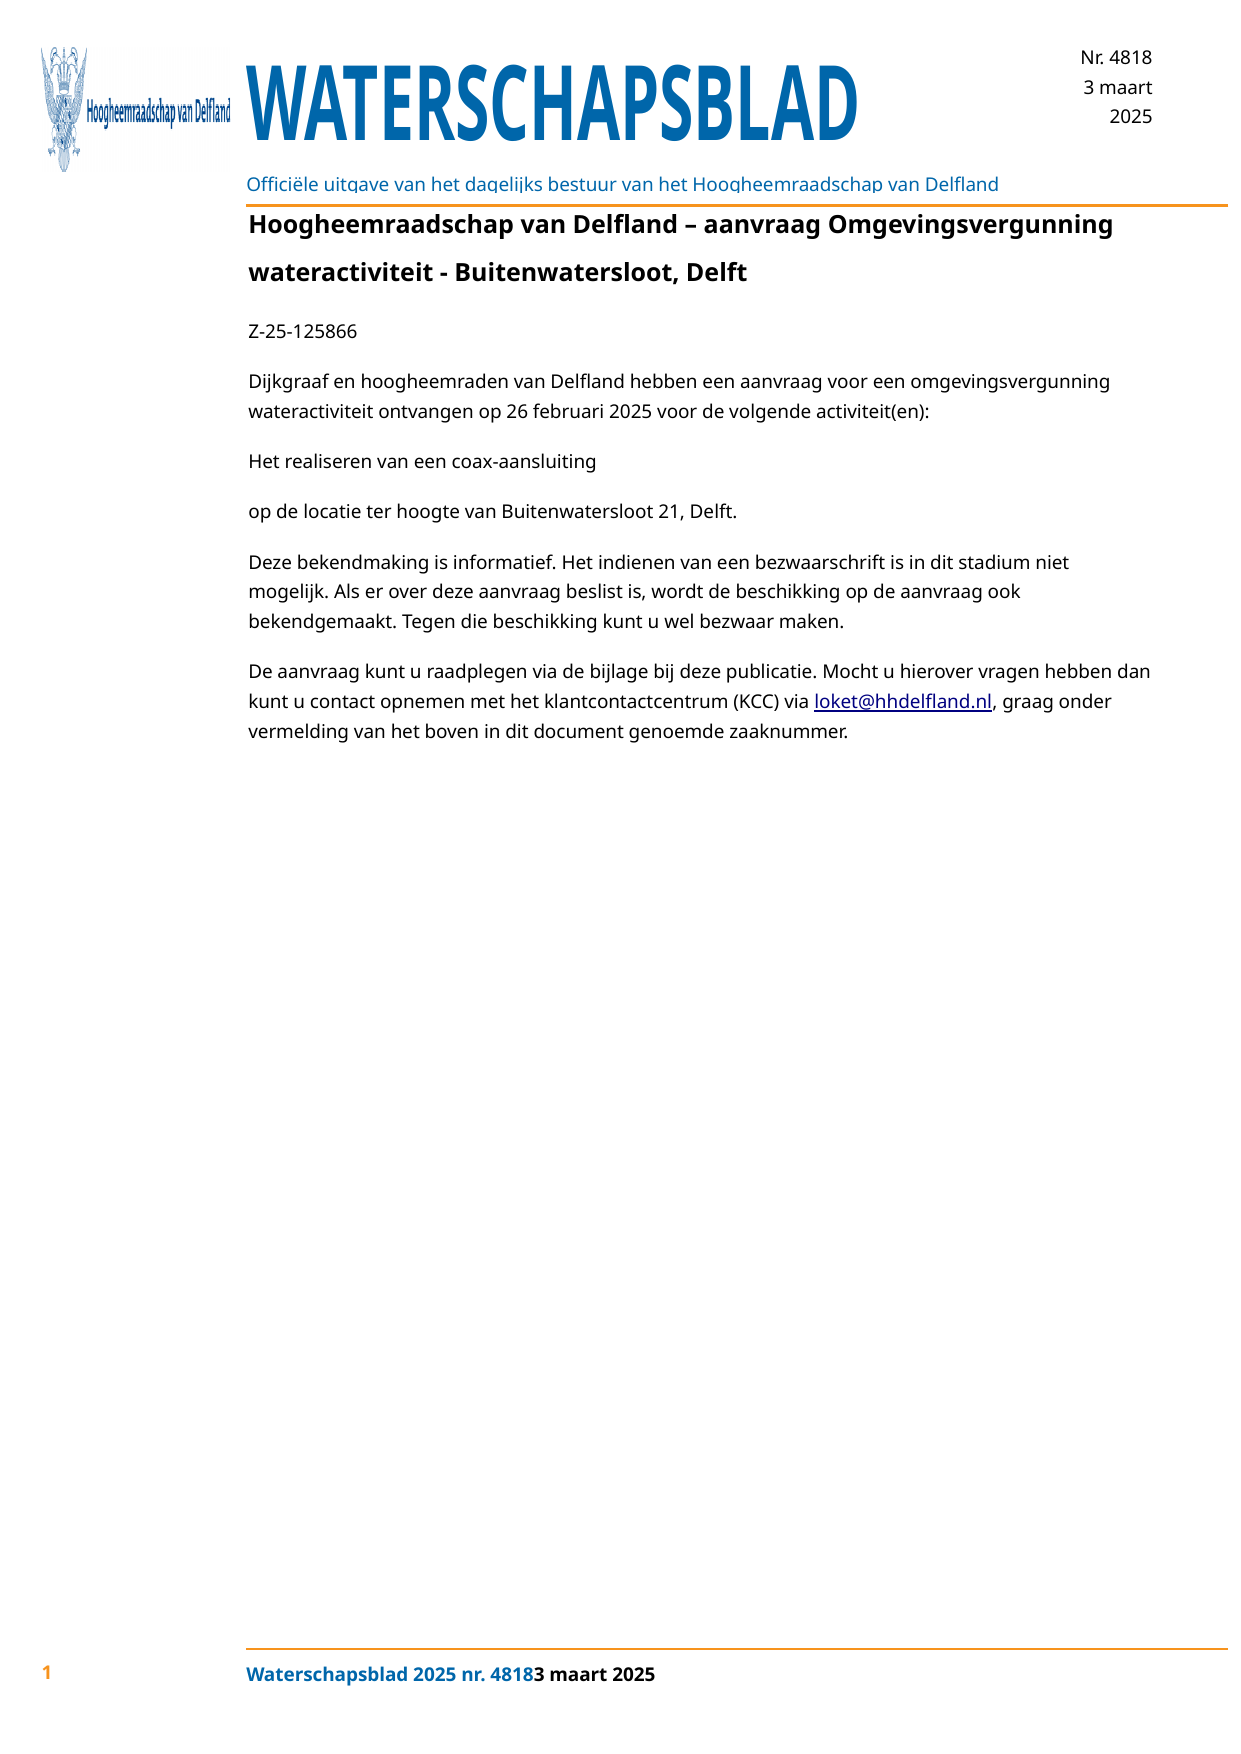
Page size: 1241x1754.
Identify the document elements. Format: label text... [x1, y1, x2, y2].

text Dijkgraaf en hoogheemraden van Delfland hebben een aanvraag voor een omgevingsvergunning wateractiviteit ontvangen op 26 februari 2025 voor de volgende activiteit(en): [248, 368, 1152, 424]
text Het realiseren van een coax-aansluiting [248, 448, 1152, 474]
text op de locatie ter hoogte van Buitenwatersloot 21, Delft. [248, 499, 1152, 524]
text Hoogheemraadschap van Delfland – aanvraag Omgevingsvergunning wateractiviteit - Buitenwatersloot, Delft [248, 207, 1152, 288]
text De aanvraag kunt u raadplegen via de bijlage bij deze publicatie. Mocht u hierover vragen hebben dan kunt u contact opnemen met het klantcontactcentrum (KCC) via loket@hhdelfland.nl, graag onder vermelding van het boven in dit document genoemde zaaknummer. [248, 659, 1152, 744]
text Deze bekendmaking is informatief. Het indienen van een bezwaarschrift is in dit stadium niet mogelijk. Als er over deze aanvraag beslist is, wordt de beschikking op de aanvraag ook bekendgemaakt. Tegen die beschikking kunt u wel bezwaar maken. [248, 549, 1152, 634]
picture [41, 47, 231, 172]
text Z-25-125866 [248, 318, 1152, 344]
